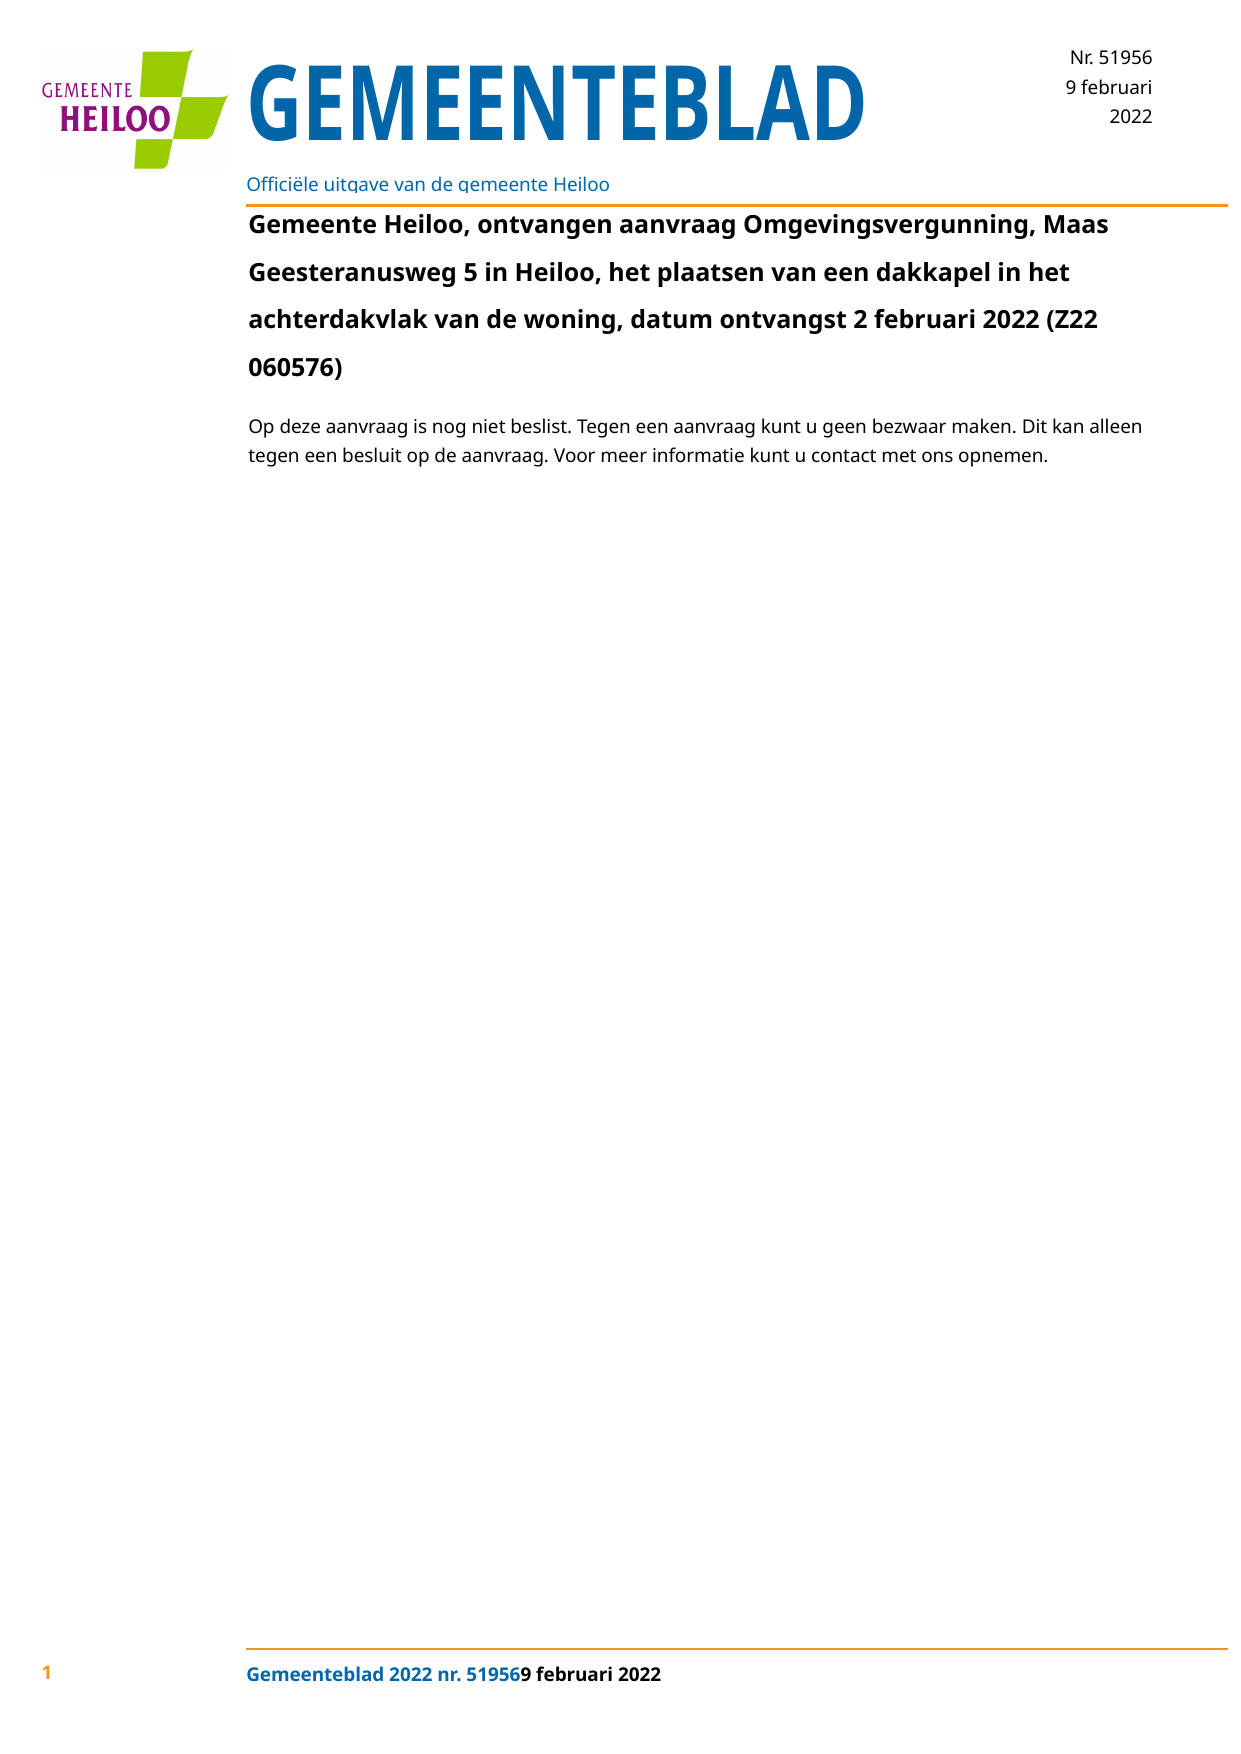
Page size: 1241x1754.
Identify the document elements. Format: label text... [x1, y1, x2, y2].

picture [41, 47, 231, 172]
text Gemeente Heiloo, ontvangen aanvraag Omgevingsvergunning, Maas Geesteranusweg 5 in Heiloo, het plaatsen van een dakkapel in het achterdakvlak van de woning, datum ontvangst 2 februari 2022 (Z22 060576) [248, 207, 1152, 384]
text Op deze aanvraag is nog niet beslist. Tegen een aanvraag kunt u geen bezwaar maken. Dit kan alleen tegen een besluit op de aanvraag. Voor meer informatie kunt u contact met ons opnemen. [248, 413, 1152, 468]
